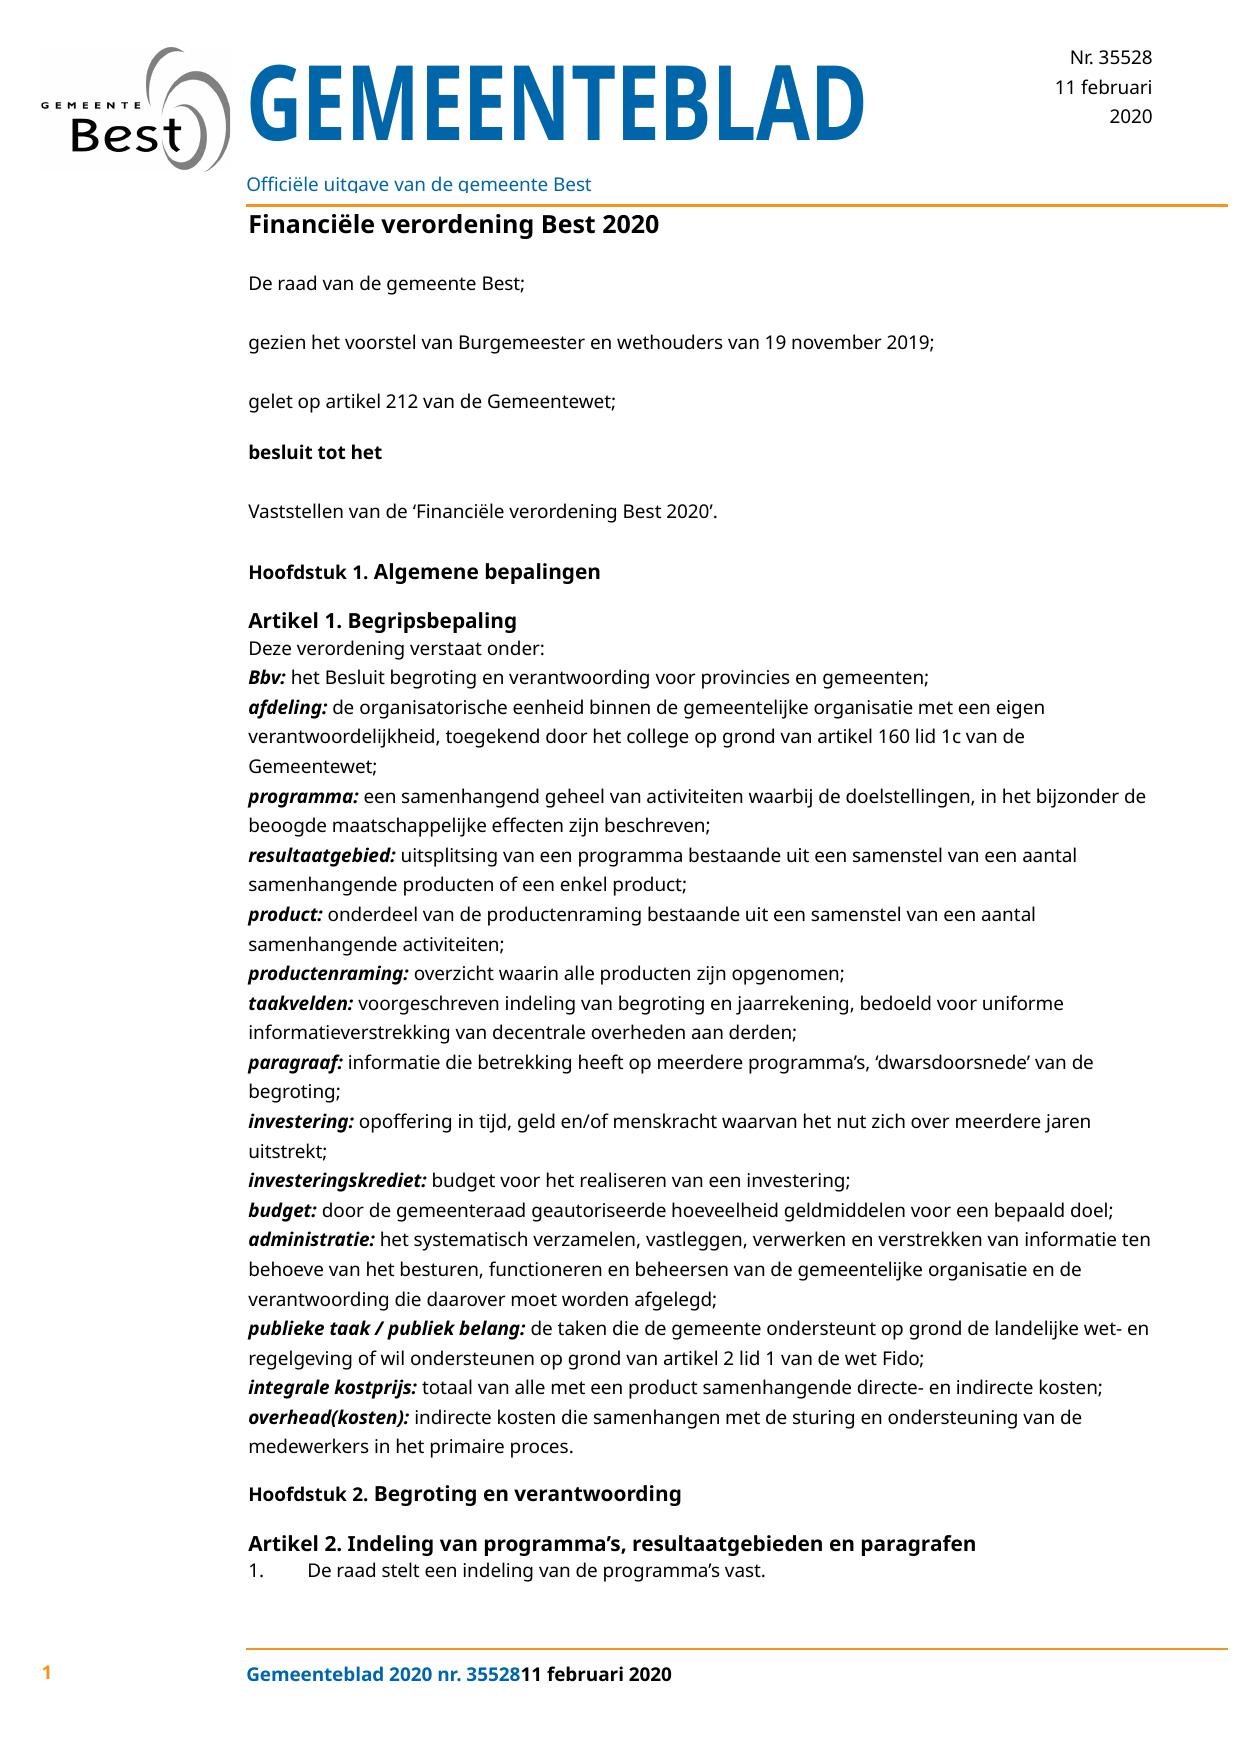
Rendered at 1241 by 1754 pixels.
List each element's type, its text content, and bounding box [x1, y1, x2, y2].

text Hoofdstuk 1. Algemene bepalingen [248, 557, 1152, 586]
text investering: opoffering in tijd, geld en/of menskracht waarvan het nut zich over meerdere jaren uitstrekt; [248, 1108, 1152, 1164]
text taakvelden: voorgeschreven indeling van begroting en jaarrekening, bedoeld voor uniforme informatieverstrekking van decentrale overheden aan derden; [248, 990, 1152, 1045]
list De raad stelt een indeling van de programma’s vast. [248, 1557, 1152, 1583]
text administratie: het systematisch verzamelen, vastleggen, verwerken en verstrekken van informatie ten behoeve van het besturen, functioneren en beheersen van de gemeentelijke organisatie en de verantwoording die daarover moet worden afgelegd; [248, 1227, 1152, 1312]
text besluit tot het [248, 439, 1152, 465]
text programma: een samenhangend geheel van activiteiten waarbij de doelstellingen, in het bijzonder de beoogde maatschappelijke effecten zijn beschreven; [248, 783, 1152, 838]
text Bbv: het Besluit begroting en verantwoording voor provincies en gemeenten; [248, 664, 1152, 690]
text gelet op artikel 212 van de Gemeentewet; [248, 389, 1152, 414]
text paragraaf: informatie die betrekking heeft op meerdere programma’s, ‘dwarsdoorsnede’ van de begroting; [248, 1049, 1152, 1104]
text gezien het voorstel van Burgemeester en wethouders van 19 november 2019; [248, 329, 1152, 355]
text Artikel 2. Indeling van programma’s, resultaatgebieden en paragrafen [248, 1529, 1152, 1557]
text integrale kostprijs: totaal van alle met een product samenhangende directe- en indirecte kosten; [248, 1374, 1152, 1400]
text Deze verordening verstaat onder: [248, 635, 1152, 661]
text budget: door de gemeenteraad geautoriseerde hoeveelheid geldmiddelen voor een bepaald doel; [248, 1197, 1152, 1223]
text Vaststellen van de ‘Financiële verordening Best 2020’. [248, 498, 1152, 524]
text overhead(kosten): indirecte kosten die samenhangen met de sturing en ondersteuning van de medewerkers in het primaire proces. [248, 1404, 1152, 1459]
text Artikel 1. Begripsbepaling [248, 607, 1152, 635]
text productenraming: overzicht waarin alle producten zijn opgenomen; [248, 960, 1152, 986]
text afdeling: de organisatorische eenheid binnen de gemeentelijke organisatie met een eigen verantwoordelijkheid, toegekend door het college op grond van artikel 160 lid 1c van de Gemeentewet; [248, 694, 1152, 779]
text Hoofdstuk 2. Begroting en verantwoording [248, 1479, 1152, 1508]
text De raad van de gemeente Best; [248, 270, 1152, 296]
text product: onderdeel van de productenraming bestaande uit een samenstel van een aantal samenhangende activiteiten; [248, 901, 1152, 957]
text publieke taak / publiek belang: de taken die de gemeente ondersteunt op grond de landelijke wet- en regelgeving of wil ondersteunen op grond van artikel 2 lid 1 van de wet Fido; [248, 1315, 1152, 1371]
text resultaatgebied: uitsplitsing van een programma bestaande uit een samenstel van een aantal samenhangende producten of een enkel product; [248, 842, 1152, 897]
text investeringskrediet: budget voor het realiseren van een investering; [248, 1167, 1152, 1193]
picture [41, 47, 231, 172]
text Financiële verordening Best 2020 [248, 207, 1152, 241]
